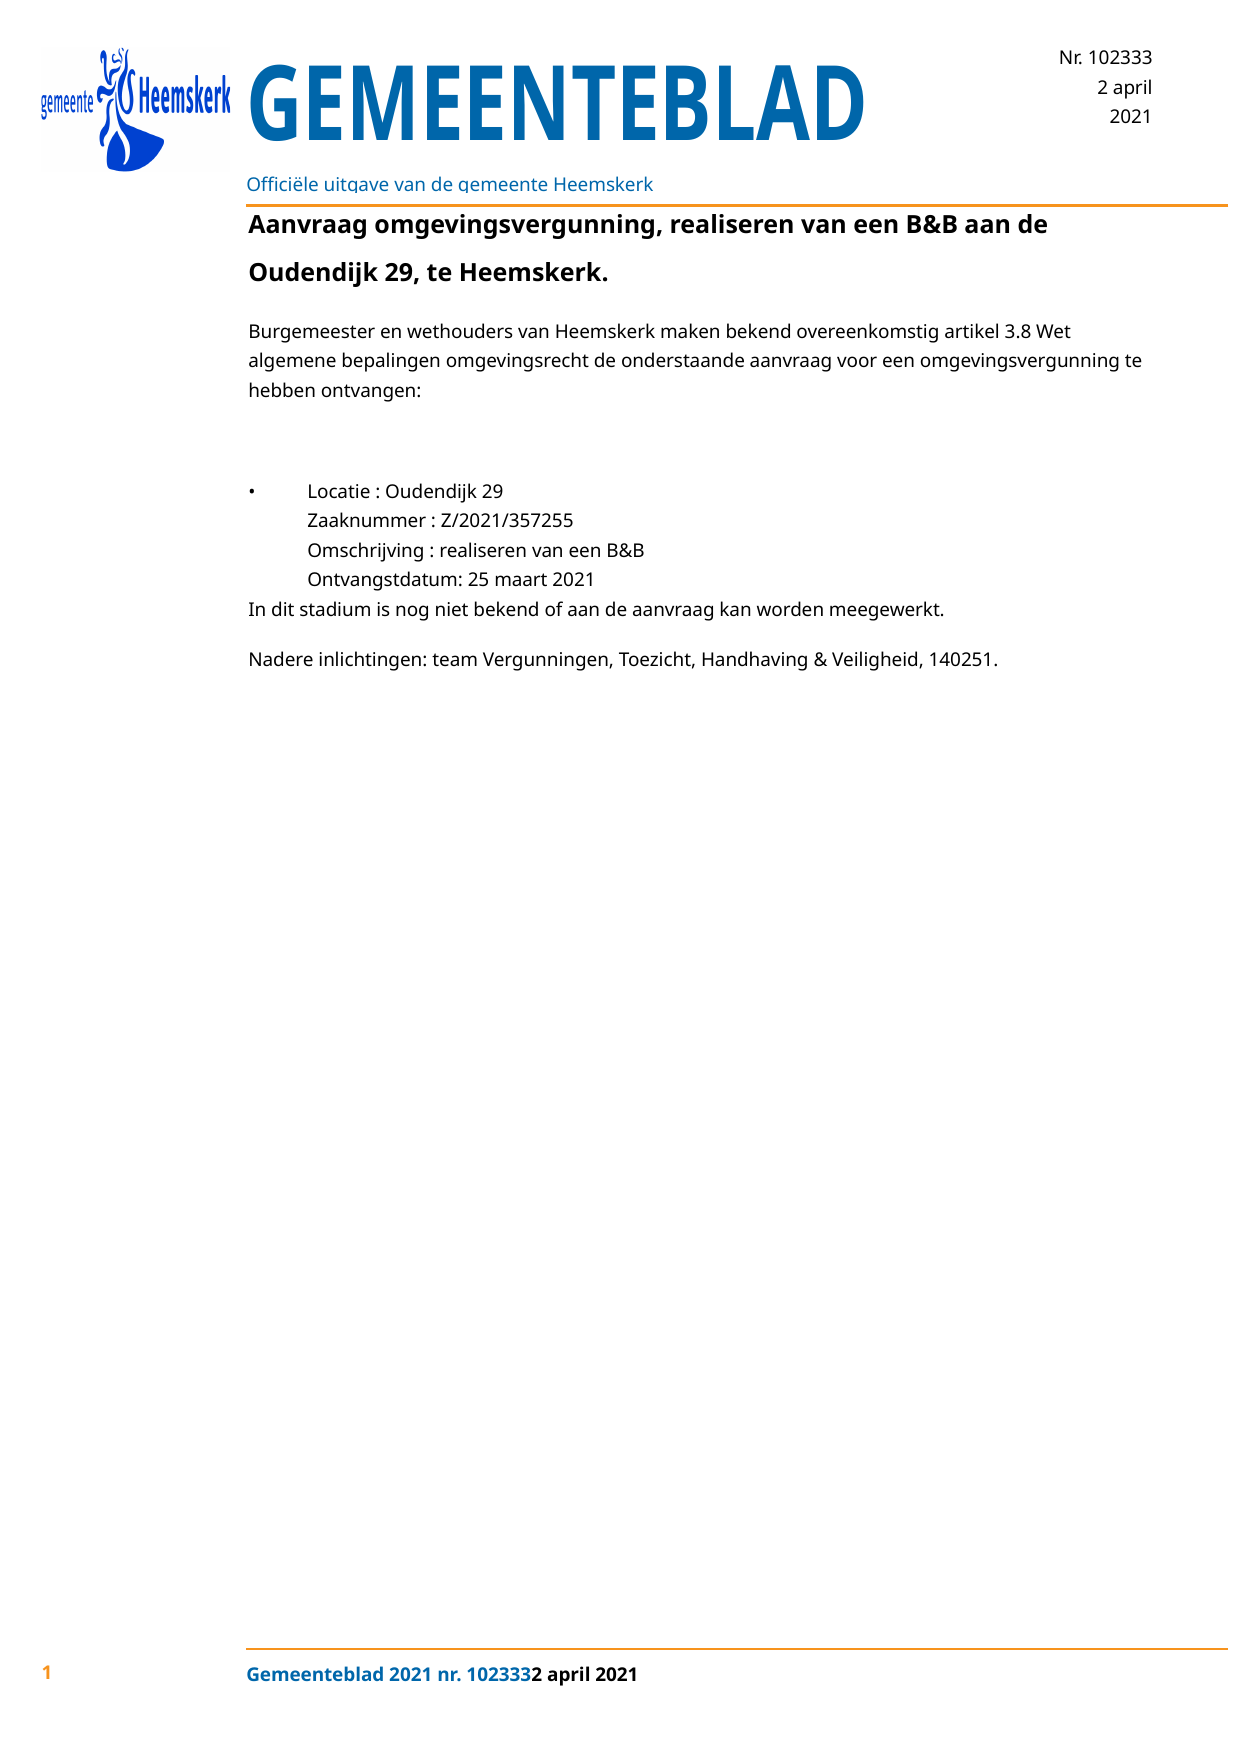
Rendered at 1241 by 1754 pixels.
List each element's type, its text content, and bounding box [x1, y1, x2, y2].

list Locatie : Oudendijk 29 [248, 478, 1152, 504]
list Zaaknummer : Z/2021/357255 [248, 507, 1152, 533]
list Ontvangstdatum: 25 maart 2021 [248, 567, 1152, 592]
picture [41, 47, 231, 172]
text Nadere inlichtingen: team Vergunningen, Toezicht, Handhaving & Veiligheid, 140251. [248, 647, 1152, 672]
list Omschrijving : realiseren van een B&B [248, 537, 1152, 563]
text Aanvraag omgevingsvergunning, realiseren van een B&B aan de Oudendijk 29, te Heemskerk. [248, 207, 1152, 288]
text Burgemeester en wethouders van Heemskerk maken bekend overeenkomstig artikel 3.8 Wet algemene bepalingen omgevingsrecht de onderstaande aanvraag voor een omgevingsvergunning te hebben ontvangen: [248, 318, 1152, 403]
text In dit stadium is nog niet bekend of aan de aanvraag kan worden meegewerkt. [248, 596, 1152, 622]
